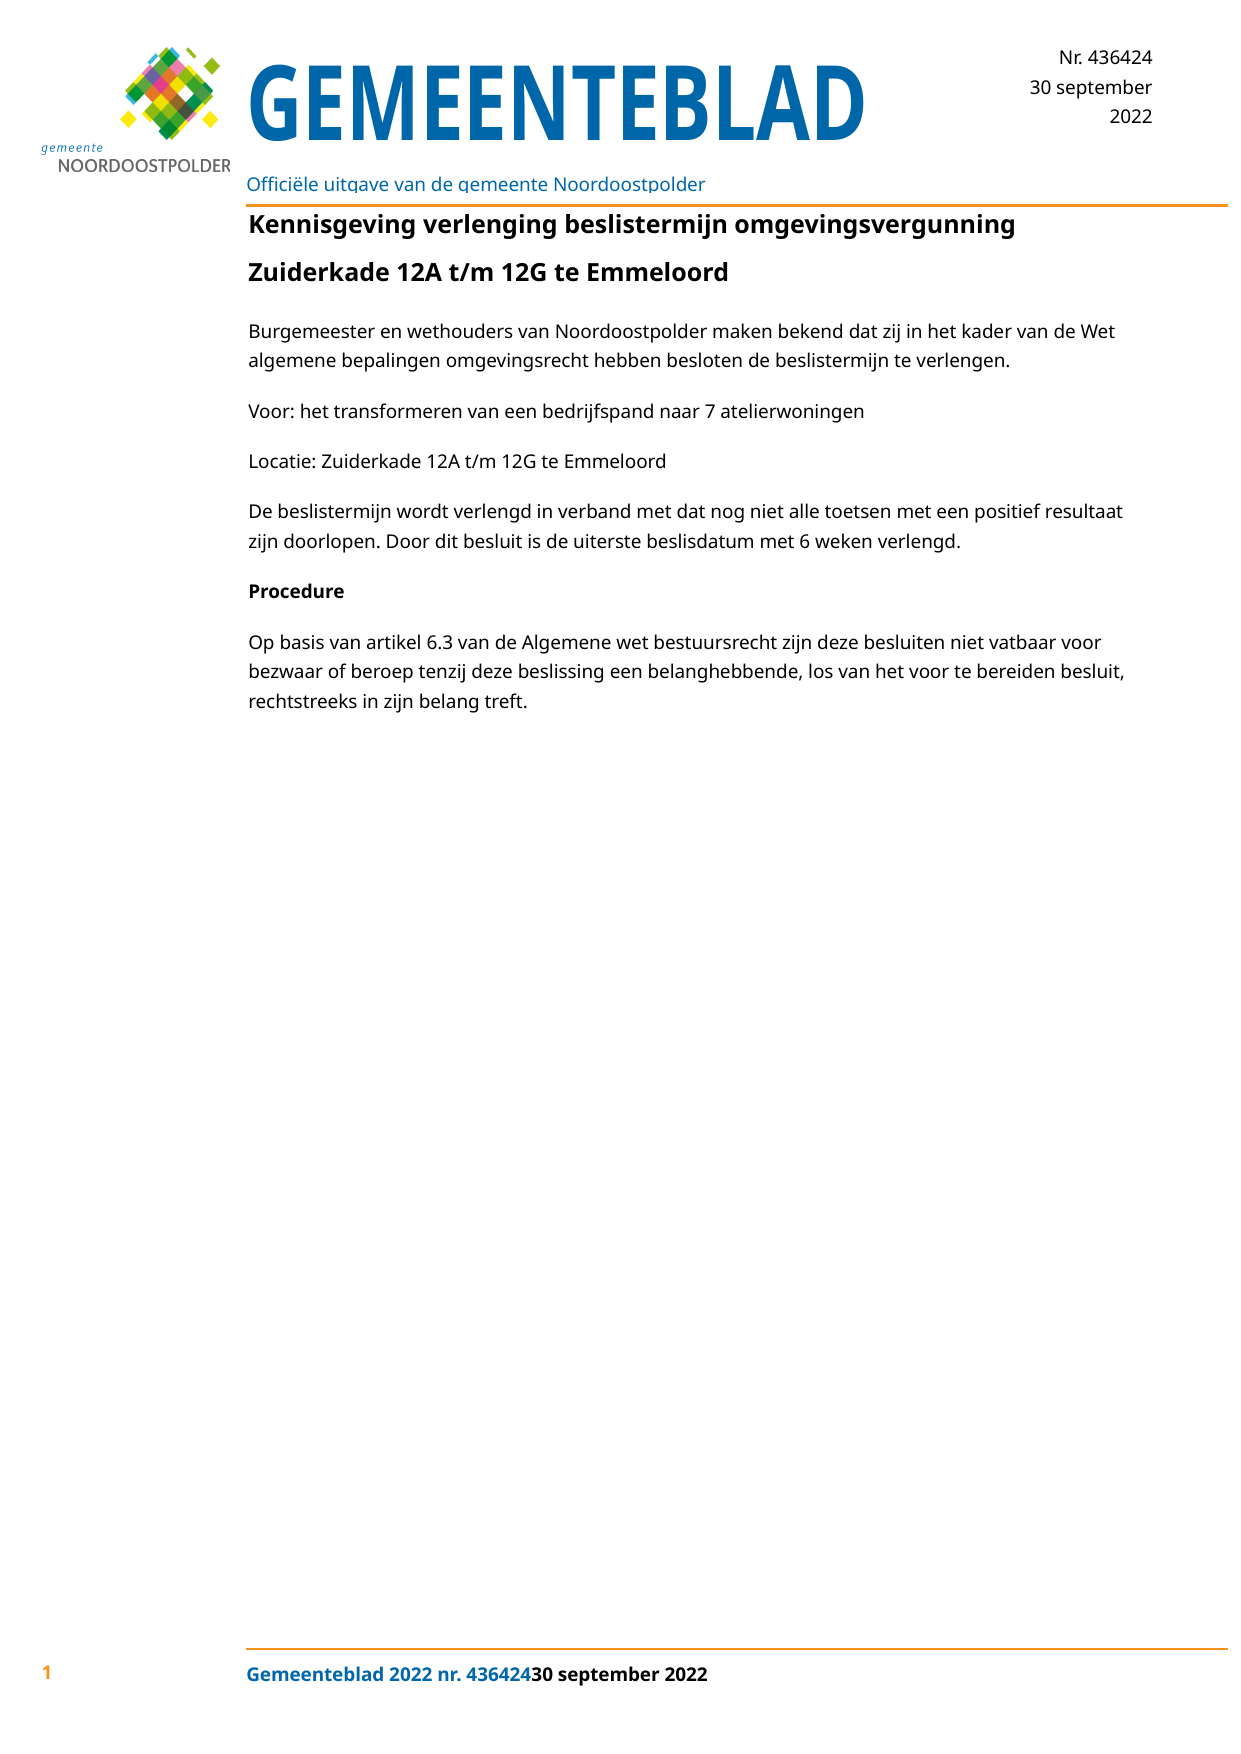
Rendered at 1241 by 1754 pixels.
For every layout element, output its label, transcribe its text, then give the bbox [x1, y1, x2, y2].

text Procedure [248, 579, 1152, 604]
text Kennisgeving verlenging beslistermijn omgevingsvergunning Zuiderkade 12A t/m 12G te Emmeloord [248, 207, 1152, 288]
text De beslistermijn wordt verlengd in verband met​ ​​dat nog niet alle toetsen met een positief resultaat zijn doorlopen. Door dit besluit is de uiterste beslisdatum met 6 weken verlengd. [248, 499, 1152, 554]
text Burgemeester en wethouders van Noordoostpolder maken bekend dat zij in het kader van de Wet algemene bepalingen omgevingsrecht hebben besloten de beslistermijn te verlengen. [248, 318, 1152, 373]
text Voor: het transformeren van een bedrijfspand naar 7 atelierwoningen [248, 398, 1152, 424]
text Locatie: Zuiderkade 12A t/m 12G te Emmeloord [248, 448, 1152, 474]
text Op basis van artikel 6.3 van de Algemene wet bestuursrecht zijn deze besluiten niet vatbaar voor bezwaar of beroep tenzij deze beslissing een belanghebbende, los van het voor te bereiden besluit, rechtstreeks in zijn belang treft. [248, 629, 1152, 714]
picture [41, 47, 231, 172]
